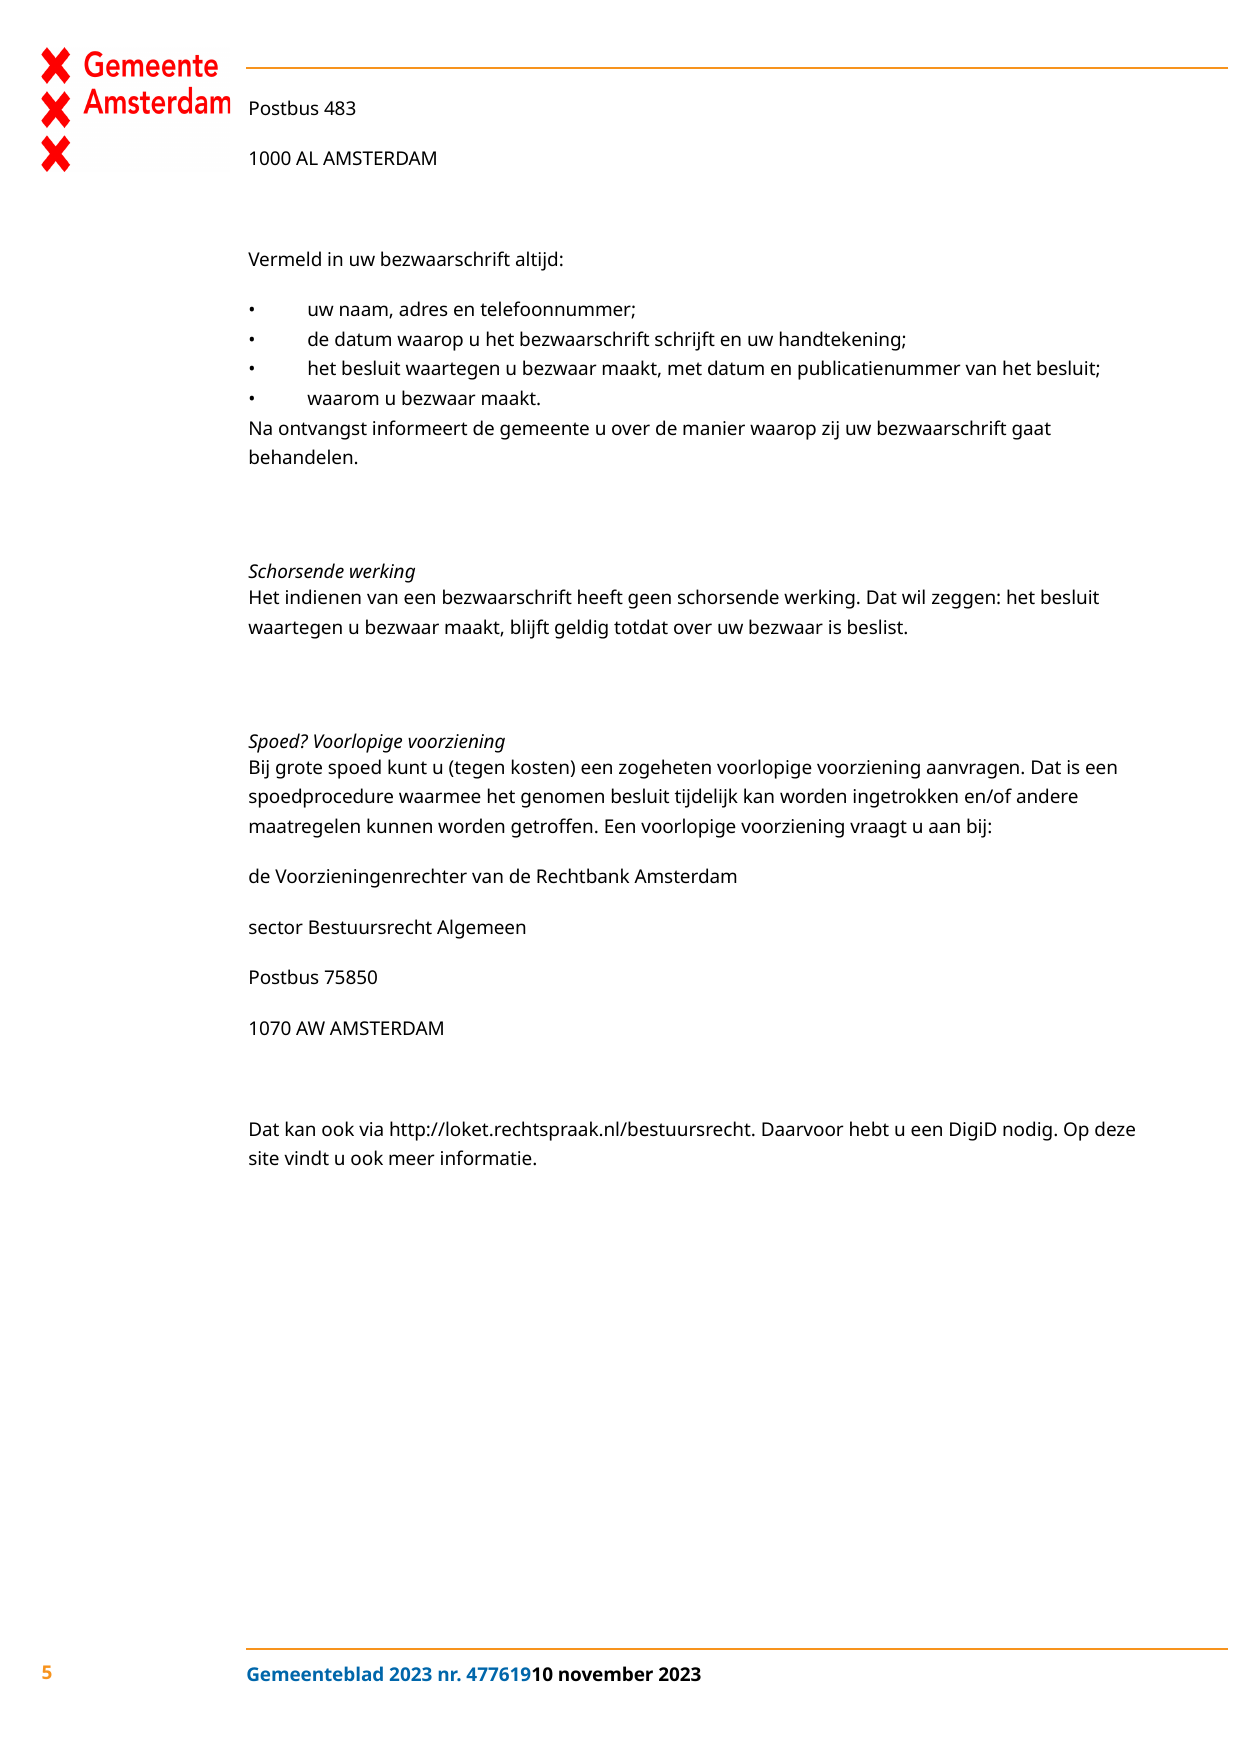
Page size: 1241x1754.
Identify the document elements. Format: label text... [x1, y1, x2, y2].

text Postbus 75850 [248, 964, 1152, 990]
text Spoed? Voorlopige voorziening [248, 728, 1152, 754]
text Dat kan ook via http://loket.rechtspraak.nl/bestuursrecht. Daarvoor hebt u een DigiD nodig. Op deze site vindt u ook meer informatie. [248, 1116, 1152, 1171]
text Vermeld in uw bezwaarschrift altijd: [248, 246, 1152, 272]
text Het indienen van een bezwaarschrift heeft geen schorsende werking. Dat wil zeggen: het besluit waartegen u bezwaar maakt, blijft geldig totdat over uw bezwaar is beslist. [248, 584, 1152, 640]
list waarom u bezwaar maakt. [248, 385, 1152, 411]
picture [41, 47, 231, 172]
text 1070 AW AMSTERDAM [248, 1015, 1152, 1041]
text de Voorzieningenrechter van de Rechtbank Amsterdam [248, 864, 1152, 889]
text Bij grote spoed kunt u (tegen kosten) een zogeheten voorlopige voorziening aanvragen. Dat is een spoedprocedure waarmee het genomen besluit tijdelijk kan worden ingetrokken en/of andere maatregelen kunnen worden getroffen. Een voorlopige voorziening vraagt u aan bij: [248, 754, 1152, 839]
list uw naam, adres en telefoonnummer; [248, 296, 1152, 322]
list de datum waarop u het bezwaarschrift schrijft en uw handtekening; [248, 326, 1152, 352]
text 1000 AL AMSTERDAM [248, 145, 1152, 171]
text Na ontvangst informeert de gemeente u over de manier waarop zij uw bezwaarschrift gaat behandelen. [248, 415, 1152, 470]
text sector Bestuursrecht Algemeen [248, 914, 1152, 940]
list het besluit waartegen u bezwaar maakt, met datum en publicatienummer van het besluit; [248, 356, 1152, 381]
text Postbus 483 [248, 95, 1152, 121]
text Schorsende werking [248, 559, 1152, 584]
